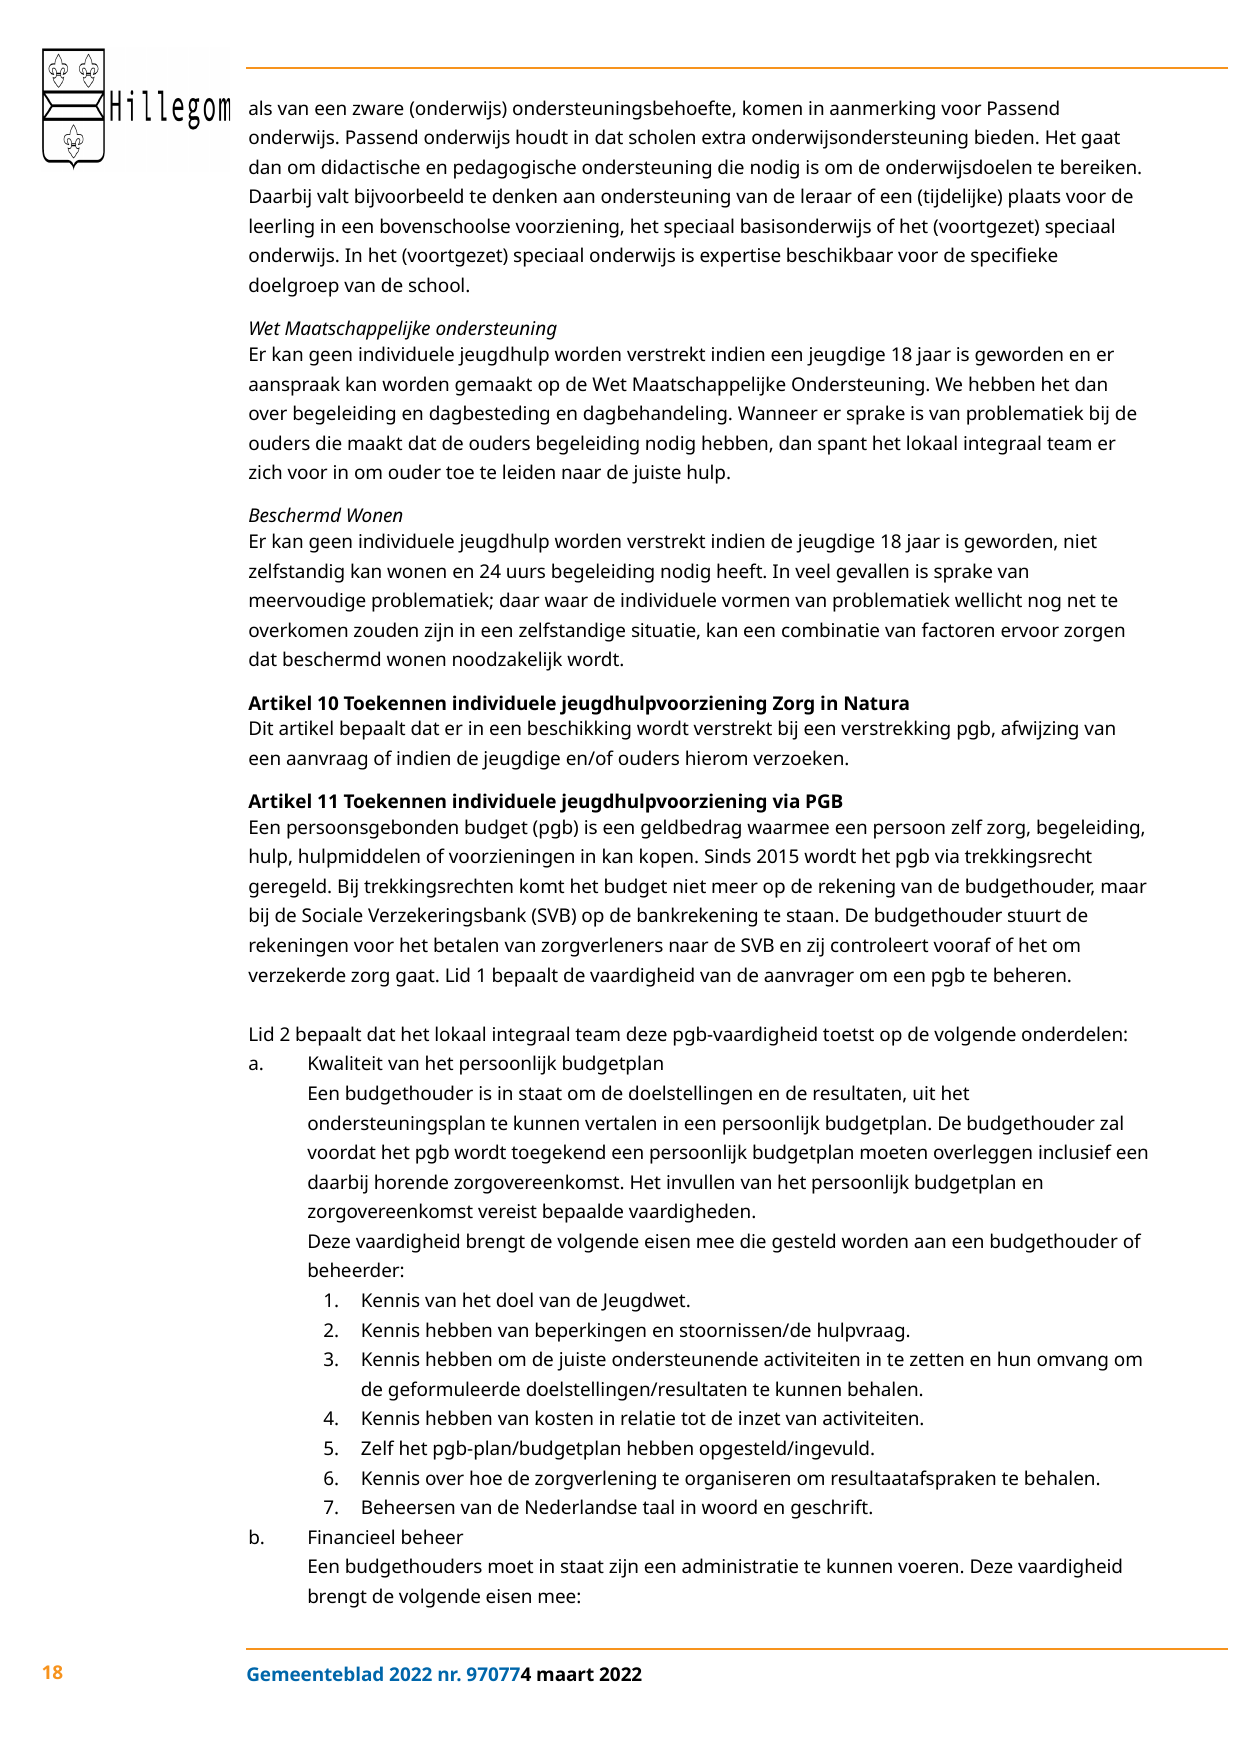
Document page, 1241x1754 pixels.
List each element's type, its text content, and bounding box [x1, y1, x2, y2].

text Artikel 11 Toekennen individuele jeugdhulpvoorziening via PGB [248, 788, 1152, 814]
list Kennis hebben om de juiste ondersteunende activiteiten in te zetten en hun omvang om de geformuleerde doelstellingen/resultaten te kunnen behalen. [323, 1346, 1152, 1402]
list Kennis van het doel van de Jeugdwet. [323, 1287, 1152, 1313]
list Kennis hebben van beperkingen en stoornissen/de hulpvraag. [323, 1317, 1152, 1343]
list Deze vaardigheid brengt de volgende eisen mee die gesteld worden aan een budgethouder of beheerder: [248, 1228, 1152, 1283]
list Kennis over hoe de zorgverlening te organiseren om resultaatafspraken te behalen. [323, 1465, 1152, 1491]
list Financieel beheer [248, 1524, 1152, 1550]
text als van een zware (onderwijs) ondersteuningsbehoefte, komen in aanmerking voor Passend onderwijs. Passend onderwijs houdt in dat scholen extra onderwijsondersteuning bieden. Het gaat dan om didactische en pedagogische ondersteuning die nodig is om de onderwijsdoelen te bereiken. Daarbij valt bijvoorbeeld te denken aan ondersteuning van de leraar of een (tijdelijke) plaats voor de leerling in een bovenschoolse voorziening, het speciaal basisonderwijs of het (voortgezet) speciaal onderwijs. In het (voortgezet) speciaal onderwijs is expertise beschikbaar voor de specifieke doelgroep van de school. [248, 95, 1152, 298]
text Dit artikel bepaalt dat er in een beschikking wordt verstrekt bij een verstrekking pgb, afwijzing van een aanvraag of indien de jeugdige en/of ouders hierom verzoeken. [248, 716, 1152, 771]
text Artikel 10 Toekennen individuele jeugdhulpvoorziening Zorg in Natura [248, 690, 1152, 716]
list Een budgethouder is in staat om de doelstellingen en de resultaten, uit het ondersteuningsplan te kunnen vertalen in een persoonlijk budgetplan. De budgethouder zal voordat het pgb wordt toegekend een persoonlijk budgetplan moeten overleggen inclusief een daarbij horende zorgovereenkomst. Het invullen van het persoonlijk budgetplan en zorgovereenkomst vereist bepaalde vaardigheden. [248, 1080, 1152, 1224]
text Wet Maatschappelijke ondersteuning [248, 315, 1152, 341]
text Een persoonsgebonden budget (pgb) is een geldbedrag waarmee een persoon zelf zorg, begeleiding, hulp, hulpmiddelen of voorzieningen in kan kopen. Sinds 2015 wordt het pgb via trekkingsrecht geregeld. Bij trekkingsrechten komt het budget niet meer op de rekening van de budgethouder, maar bij de Sociale Verzekeringsbank (SVB) op de bankrekening te staan. De budgethouder stuurt de rekeningen voor het betalen van zorgverleners naar de SVB en zij controleert vooraf of het om verzekerde zorg gaat. Lid 1 bepaalt de vaardigheid van de aanvrager om een pgb te beheren. [248, 814, 1152, 988]
list Beheersen van de Nederlandse taal in woord en geschrift. [323, 1494, 1152, 1520]
text Er kan geen individuele jeugdhulp worden verstrekt indien de jeugdige 18 jaar is geworden, niet zelfstandig kan wonen en 24 uurs begeleiding nodig heeft. In veel gevallen is sprake van meervoudige problematiek; daar waar de individuele vormen van problematiek wellicht nog net te overkomen zouden zijn in een zelfstandige situatie, kan een combinatie van factoren ervoor zorgen dat beschermd wonen noodzakelijk wordt. [248, 528, 1152, 672]
list Kennis hebben van kosten in relatie tot de inzet van activiteiten. [323, 1406, 1152, 1431]
text Er kan geen individuele jeugdhulp worden verstrekt indien een jeugdige 18 jaar is geworden en er aanspraak kan worden gemaakt op de Wet Maatschappelijke Ondersteuning. We hebben het dan over begeleiding en dagbesteding en dagbehandeling. Wanneer er sprake is van problematiek bij de ouders die maakt dat de ouders begeleiding nodig hebben, dan spant het lokaal integraal team er zich voor in om ouder toe te leiden naar de juiste hulp. [248, 341, 1152, 485]
list Kwaliteit van het persoonlijk budgetplan [248, 1051, 1152, 1076]
text Beschermd Wonen [248, 503, 1152, 528]
picture [41, 47, 231, 172]
list Zelf het pgb-plan/budgetplan hebben opgesteld/ingevuld. [323, 1435, 1152, 1461]
list Een budgethouders moet in staat zijn een administratie te kunnen voeren. Deze vaardigheid brengt de volgende eisen mee: [248, 1553, 1152, 1609]
text Lid 2 bepaalt dat het lokaal integraal team deze pgb-vaardigheid toetst op de volgende onderdelen: [248, 1021, 1152, 1047]
